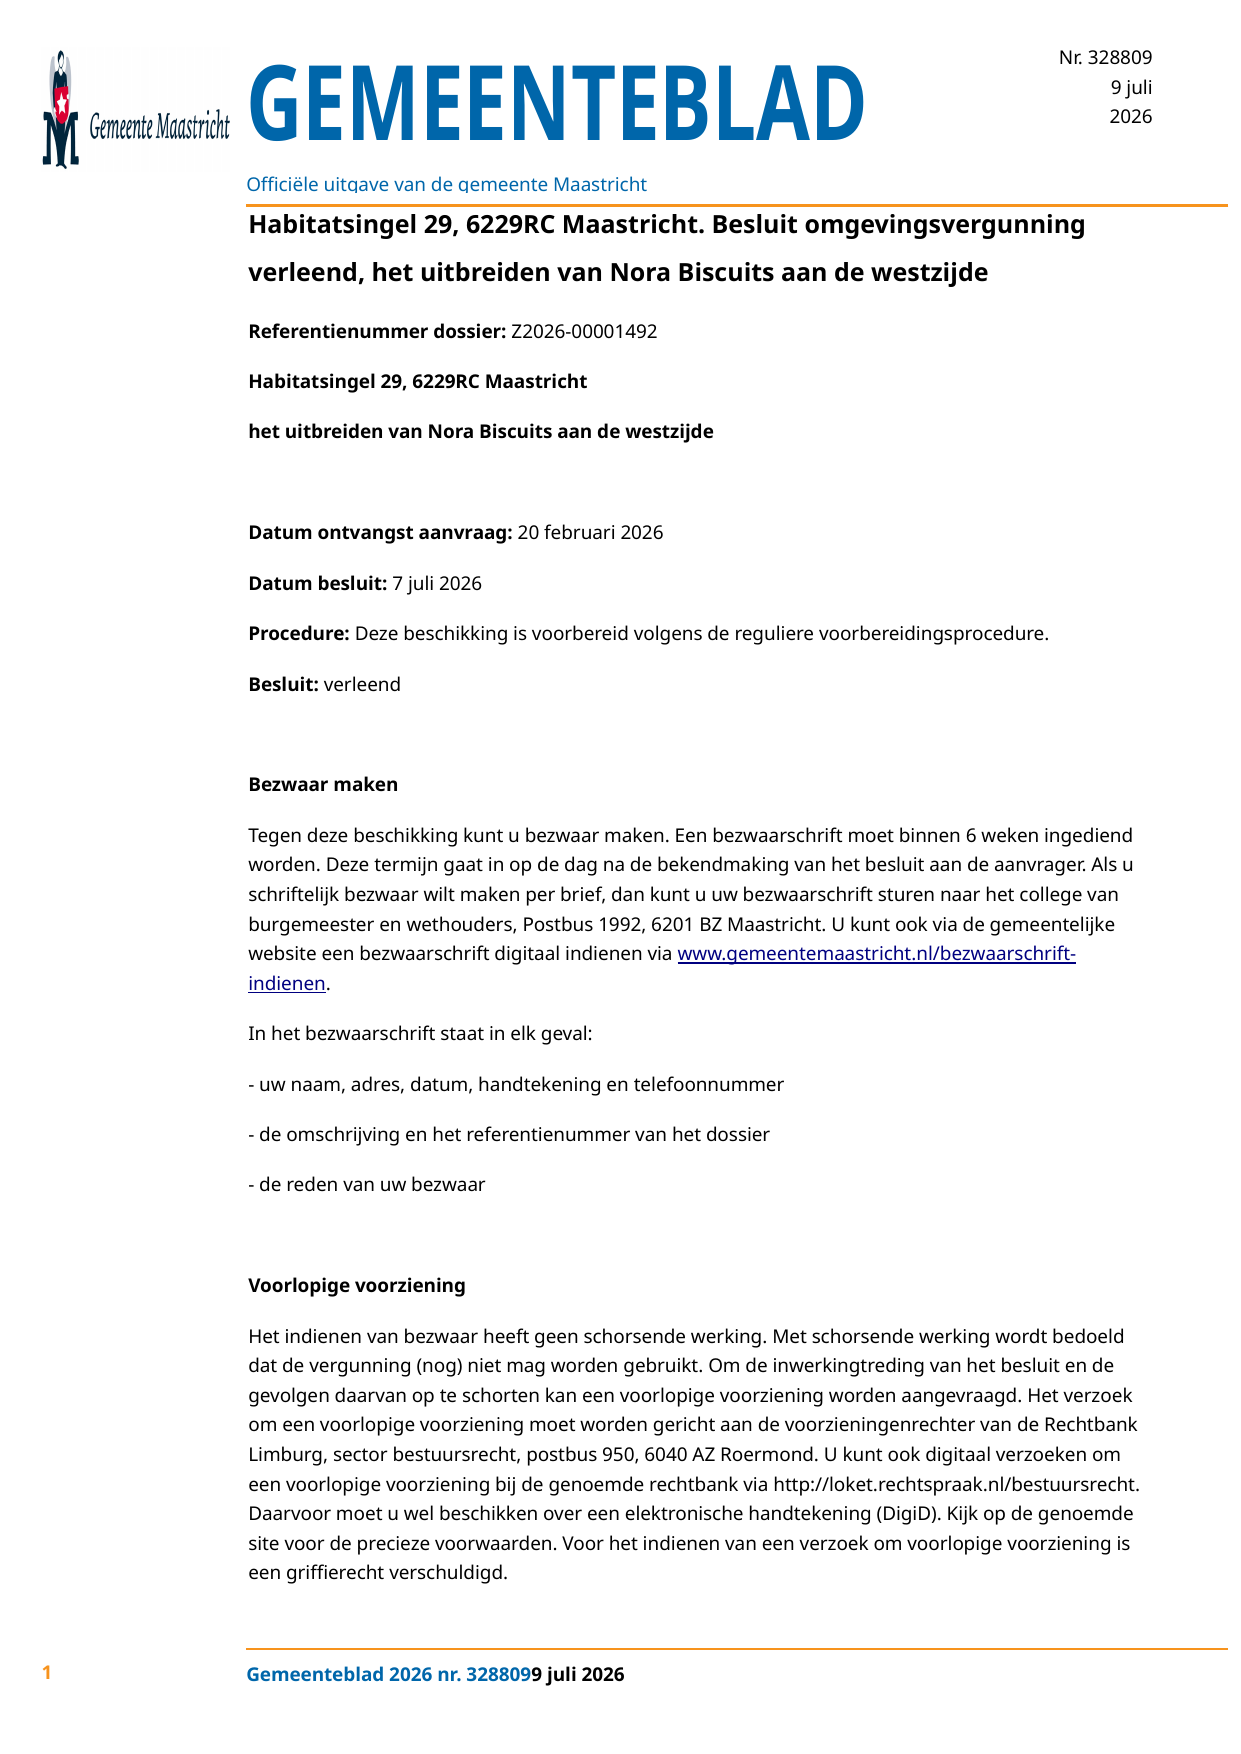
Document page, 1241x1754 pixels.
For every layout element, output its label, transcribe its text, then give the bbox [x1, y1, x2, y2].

text Datum ontvangst aanvraag: 20 februari 2026 [248, 519, 1152, 545]
text Voorlopige voorziening [248, 1272, 1152, 1298]
text In het bezwaarschrift staat in elk geval: [248, 1020, 1152, 1046]
text - de omschrijving en het referentienummer van het dossier [248, 1121, 1152, 1147]
text Referentienummer dossier: Z2026-00001492 [248, 318, 1152, 344]
picture [41, 47, 231, 172]
text Habitatsingel 29, 6229RC Maastricht [248, 368, 1152, 394]
text Datum besluit: 7 juli 2026 [248, 570, 1152, 596]
text het uitbreiden van Nora Biscuits aan de westzijde [248, 419, 1152, 444]
text Besluit: verleend [248, 671, 1152, 697]
text Habitatsingel 29, 6229RC Maastricht. Besluit omgevingsvergunning verleend, het uitbreiden van Nora Biscuits aan de westzijde [248, 207, 1152, 288]
text Het indienen van bezwaar heeft geen schorsende werking. Met schorsende werking wordt bedoeld dat de vergunning (nog) niet mag worden gebruikt. Om de inwerkingtreding van het besluit en de gevolgen daarvan op te schorten kan een voorlopige voorziening worden aangevraagd. Het verzoek om een voorlopige voorziening moet worden gericht aan de voorzieningenrechter van de Rechtbank Limburg, sector bestuursrecht, postbus 950, 6040 AZ Roermond. U kunt ook digitaal verzoeken om een voorlopige voorziening bij de genoemde rechtbank via http://loket.rechtspraak.nl/bestuursrecht. Daarvoor moet u wel beschikken over een elektronische handtekening (DigiD). Kijk op de genoemde site voor de precieze voorwaarden. Voor het indienen van een verzoek om voorlopige voorziening is een griffierecht verschuldigd. [248, 1323, 1152, 1585]
text Procedure: Deze beschikking is voorbereid volgens de reguliere voorbereidingsprocedure. [248, 620, 1152, 646]
text - de reden van uw bezwaar [248, 1172, 1152, 1197]
text Bezwaar maken [248, 772, 1152, 797]
text Tegen deze beschikking kunt u bezwaar maken. Een bezwaarschrift moet binnen 6 weken ingediend worden. Deze termijn gaat in op de dag na de bekendmaking van het besluit aan de aanvrager. Als u schriftelijk bezwaar wilt maken per brief, dan kunt u uw bezwaarschrift sturen naar het college van burgemeester en wethouders, Postbus 1992, 6201 BZ Maastricht. U kunt ook via de gemeentelijke website een bezwaarschrift digitaal indienen via www.gemeentemaastricht.nl/bezwaarschrift-indienen. [248, 822, 1152, 996]
text - uw naam, adres, datum, handtekening en telefoonnummer [248, 1071, 1152, 1097]
